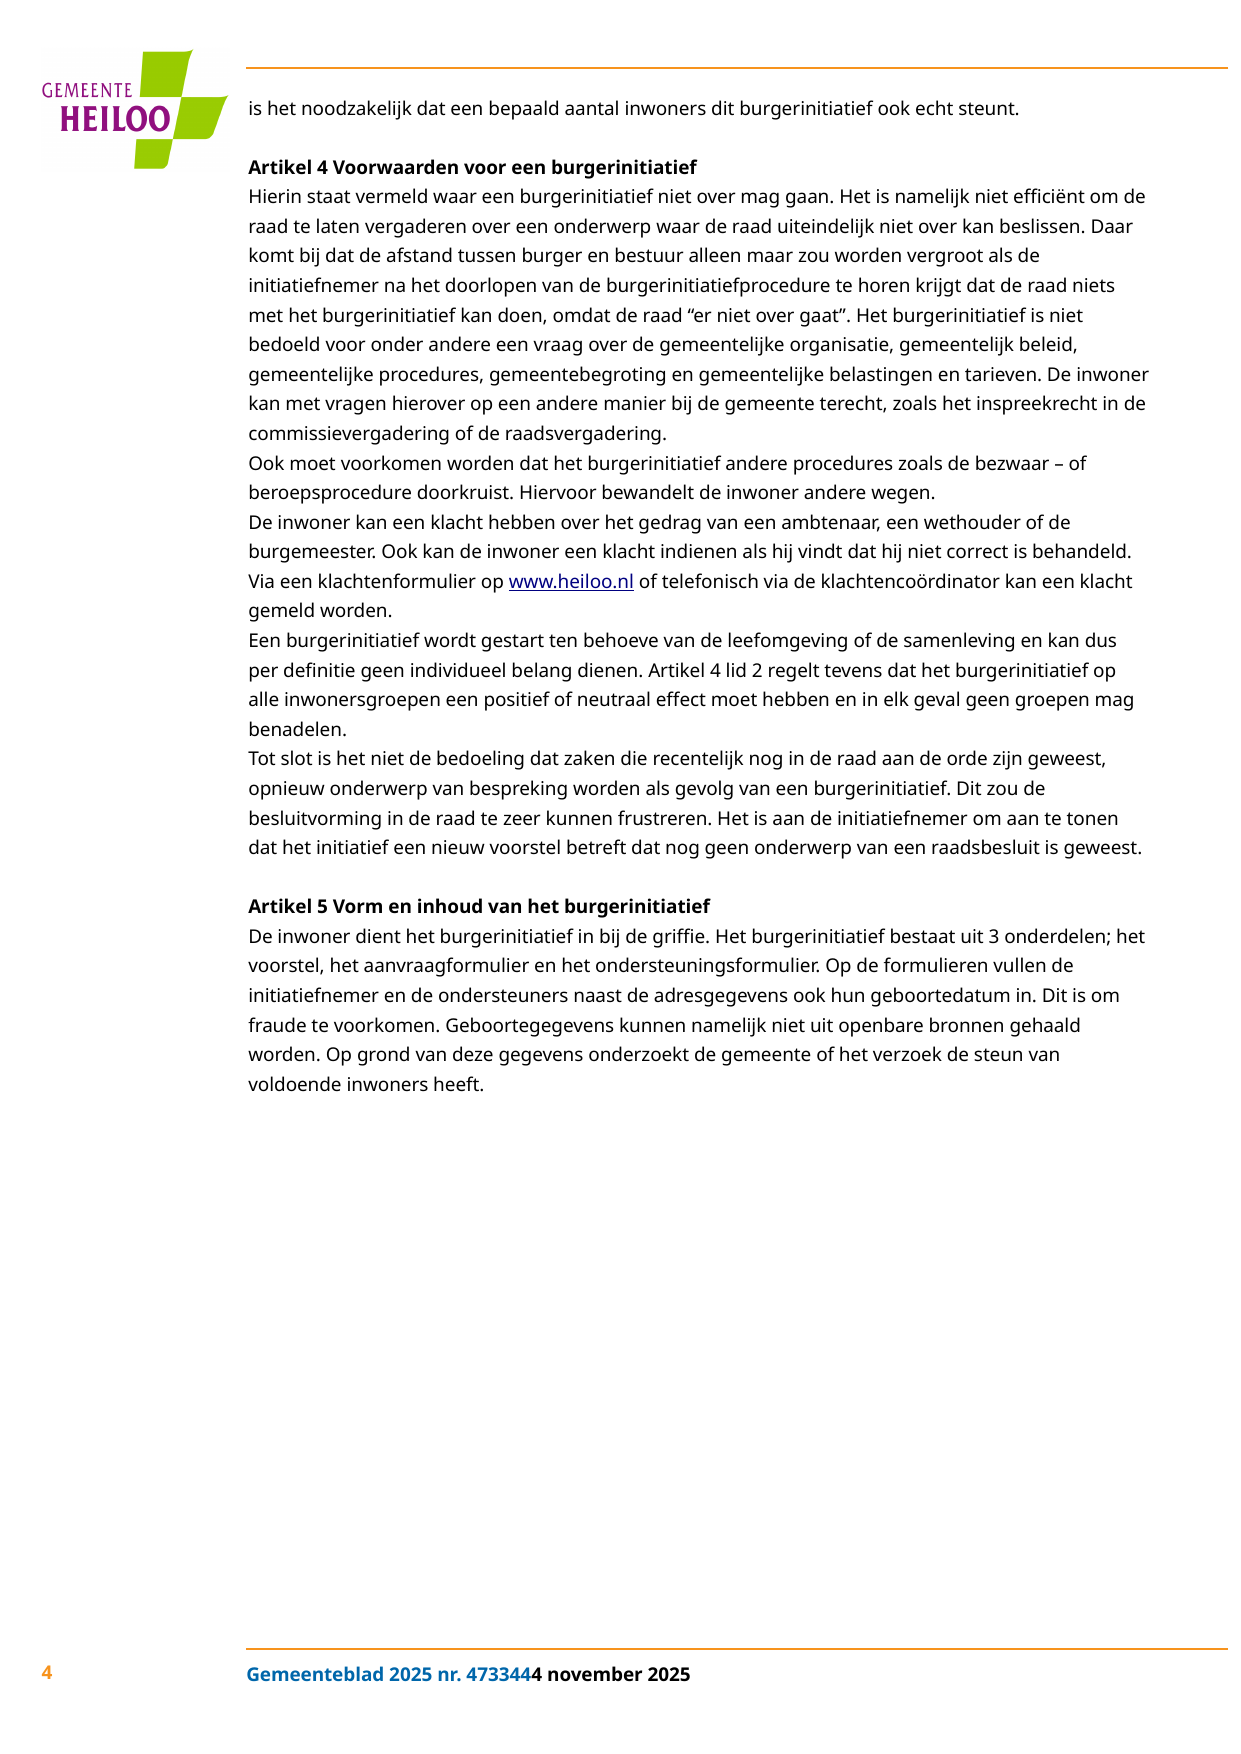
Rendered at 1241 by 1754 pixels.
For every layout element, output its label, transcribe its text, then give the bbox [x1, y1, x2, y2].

picture [41, 47, 231, 172]
text Artikel 5 Vorm en inhoud van het burgerinitiatief [248, 893, 1152, 919]
text Een burgerinitiatief wordt gestart ten behoeve van de leefomgeving of de samenleving en kan dus per definitie geen individueel belang dienen. Artikel 4 lid 2 regelt tevens dat het burgerinitiatief op alle inwonersgroepen een positief of neutraal effect moet hebben en in elk geval geen groepen mag benadelen. [248, 627, 1152, 742]
text De inwoner dient het burgerinitiatief in bij de griffie. Het burgerinitiatief bestaat uit 3 onderdelen; het voorstel, het aanvraagformulier en het ondersteuningsformulier. Op de formulieren vullen de initiatiefnemer en de ondersteuners naast de adresgegevens ook hun geboortedatum in. Dit is om fraude te voorkomen. Geboortegegevens kunnen namelijk niet uit openbare bronnen gehaald worden. Op grond van deze gegevens onderzoekt de gemeente of het verzoek de steun van voldoende inwoners heeft. [248, 923, 1152, 1097]
text Tot slot is het niet de bedoeling dat zaken die recentelijk nog in de raad aan de orde zijn geweest, opnieuw onderwerp van bespreking worden als gevolg van een burgerinitiatief. Dit zou de besluitvorming in de raad te zeer kunnen frustreren. Het is aan de initiatiefnemer om aan te tonen dat het initiatief een nieuw voorstel betreft dat nog geen onderwerp van een raadsbesluit is geweest. [248, 746, 1152, 860]
text Hierin staat vermeld waar een burgerinitiatief niet over mag gaan. Het is namelijk niet efficiënt om de raad te laten vergaderen over een onderwerp waar de raad uiteindelijk niet over kan beslissen. Daar komt bij dat de afstand tussen burger en bestuur alleen maar zou worden vergroot als de initiatiefnemer na het doorlopen van de burgerinitiatiefprocedure te horen krijgt dat de raad niets met het burgerinitiatief kan doen, omdat de raad “er niet over gaat”. Het burgerinitiatief is niet bedoeld voor onder andere een vraag over de gemeentelijke organisatie, gemeentelijk beleid, gemeentelijke procedures, gemeentebegroting en gemeentelijke belastingen en tarieven. De inwoner kan met vragen hierover op een andere manier bij de gemeente terecht, zoals het inspreekrecht in de commissievergadering of de raadsvergadering. [248, 183, 1152, 446]
text De inwoner kan een klacht hebben over het gedrag van een ambtenaar, een wethouder of de burgemeester. Ook kan de inwoner een klacht indienen als hij vindt dat hij niet correct is behandeld. Via een klachtenformulier op www.heiloo.nl of telefonisch via de klachtencoördinator kan een klacht gemeld worden. [248, 509, 1152, 623]
text Ook moet voorkomen worden dat het burgerinitiatief andere procedures zoals de bezwaar – of beroepsprocedure doorkruist. Hiervoor bewandelt de inwoner andere wegen. [248, 450, 1152, 505]
text Artikel 4 Voorwaarden voor een burgerinitiatief [248, 154, 1152, 180]
text is het noodzakelijk dat een bepaald aantal inwoners dit burgerinitiatief ook echt steunt. [248, 95, 1152, 121]
